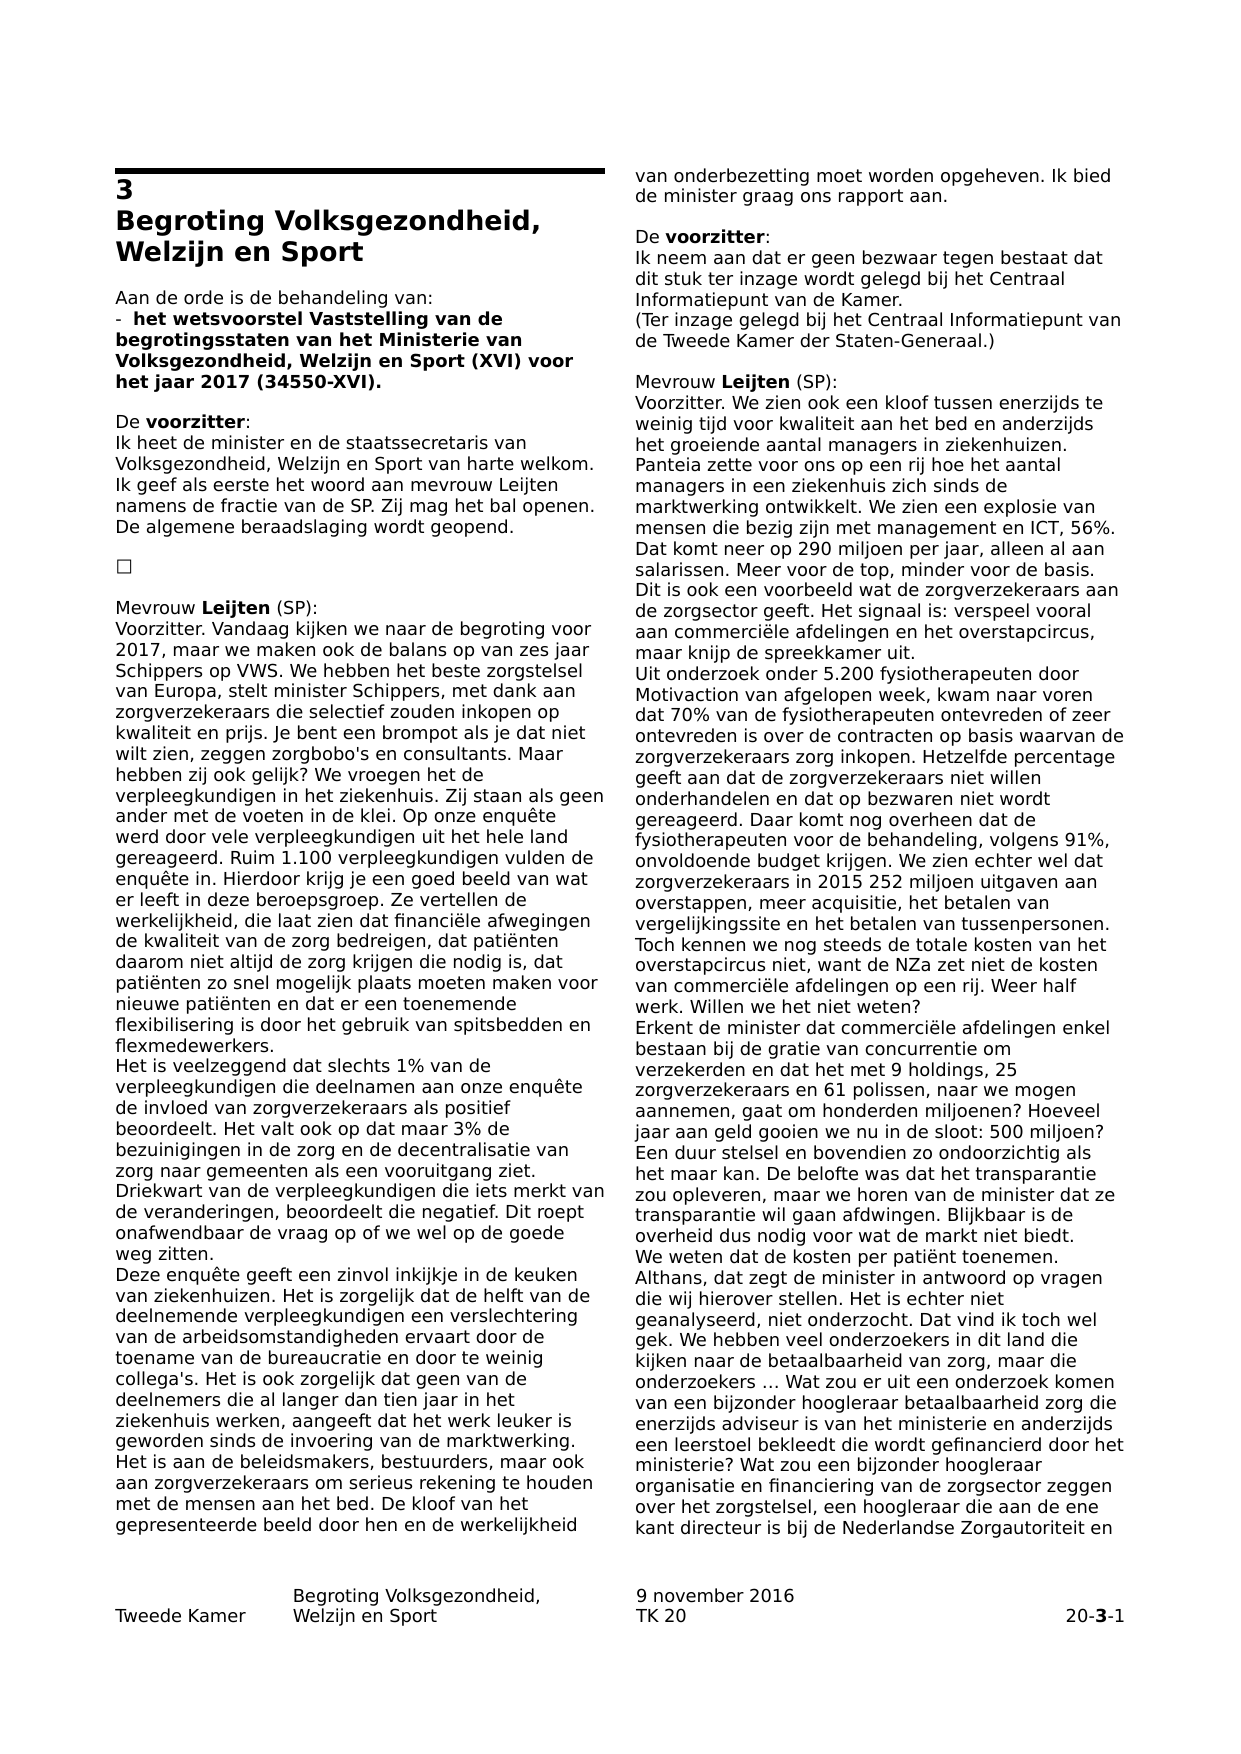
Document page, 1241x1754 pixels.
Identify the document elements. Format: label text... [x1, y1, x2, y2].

text Voorzitter. Vandaag kijken we naar de begroting voor 2017, maar we maken ook de balans op van zes jaar Schippers op VWS. We hebben het beste zorgstelsel van Europa, stelt minister Schippers, met dank aan zorgverzekeraars die selectief zouden inkopen op kwaliteit en prijs. Je bent een brompot als je dat niet wilt zien, zeggen zorgbobo's en consultants. Maar hebben zij ook gelijk? We vroegen het de verpleegkundigen in het ziekenhuis. Zij staan als geen ander met de voeten in de klei. Op onze enquête werd door vele verpleegkundigen uit het hele land gereageerd. Ruim 1.100 verpleegkundigen vulden de enquête in. Hierdoor krijg je een goed beeld van wat er leeft in deze beroepsgroep. Ze vertellen de werkelijkheid, die laat zien dat financiële afwegingen de kwaliteit van de zorg bedreigen, dat patiënten daarom niet altijd de zorg krijgen die nodig is, dat patiënten zo snel mogelijk plaats moeten maken voor nieuwe patiënten en dat er een toenemende flexibilisering is door het gebruik van spitsbedden en flexmedewerkers. [115, 619, 605, 1056]
title 3 Begroting Volksgezondheid, Welzijn en Sport [115, 174, 605, 268]
text Voorzitter. We zien ook een kloof tussen enerzijds te weinig tijd voor kwaliteit aan het bed en anderzijds het groeiende aantal managers in ziekenhuizen. Panteia zette voor ons op een rij hoe het aantal managers in een ziekenhuis zich sinds de marktwerking ontwikkelt. We zien een explosie van mensen die bezig zijn met management en ICT, 56%. Dat komt neer op 290 miljoen per jaar, alleen al aan salarissen. Meer voor de top, minder voor de basis. Dit is ook een voorbeeld wat de zorgverzekeraars aan de zorgsector geeft. Het signaal is: verspeel vooral aan commerciële afdelingen en het overstapcircus, maar knijp de spreekkamer uit. [635, 393, 1125, 663]
text Ik neem aan dat er geen bezwaar tegen bestaat dat dit stuk ter inzage wordt gelegd bij het Centraal Informatiepunt van de Kamer. [635, 248, 1125, 310]
text De voorzitter: [115, 412, 605, 433]
text (Ter inzage gelegd bij het Centraal Informatiepunt van de Tweede Kamer der Staten-Generaal.) [635, 310, 1125, 352]
text De voorzitter: [635, 227, 1125, 248]
text van onderbezetting moet worden opgeheven. Ik bied de minister graag ons rapport aan. [635, 165, 1125, 207]
text ⬜ [115, 557, 605, 578]
text Het is veelzeggend dat slechts 1% van de verpleegkundigen die deelnamen aan onze enquête de invloed van zorgverzekeraars als positief beoordeelt. Het valt ook op dat maar 3% de bezuinigingen in de zorg en de decentralisatie van zorg naar gemeenten als een vooruitgang ziet. Driekwart van de verpleegkundigen die iets merkt van de veranderingen, beoordeelt die negatief. Dit roept onafwendbaar de vraag op of we wel op de goede weg zitten. [115, 1056, 605, 1264]
text Uit onderzoek onder 5.200 fysiotherapeuten door Motivaction van afgelopen week, kwam naar voren dat 70% van de fysiotherapeuten ontevreden of zeer ontevreden is over de contracten op basis waarvan de zorgverzekeraars zorg inkopen. Hetzelfde percentage geeft aan dat de zorgverzekeraars niet willen onderhandelen en dat op bezwaren niet wordt gereageerd. Daar komt nog overheen dat de fysiotherapeuten voor de behandeling, volgens 91%, onvoldoende budget krijgen. We zien echter wel dat zorgverzekeraars in 2015 252 miljoen uitgaven aan overstappen, meer acquisitie, het betalen van vergelijkingssite en het betalen van tussenpersonen. Toch kennen we nog steeds de totale kosten van het overstapcircus niet, want de NZa zet niet de kosten van commerciële afdelingen op een rij. Weer half werk. Willen we het niet weten? [635, 663, 1125, 1018]
list het wetsvoorstel Vaststelling van de begrotingsstaten van het Ministerie van Volksgezondheid, Welzijn en Sport (XVI) voor het jaar 2017 (34550-XVI). [115, 309, 605, 392]
text Aan de orde is de behandeling van: [115, 288, 605, 309]
text Mevrouw Leijten (SP): [635, 372, 1125, 393]
text Ik heet de minister en de staatssecretaris van Volksgezondheid, Welzijn en Sport van harte welkom. Ik geef als eerste het woord aan mevrouw Leijten namens de fractie van de SP. Zij mag het bal openen. [115, 433, 605, 516]
text Erkent de minister dat commerciële afdelingen enkel bestaan bij de gratie van concurrentie om verzekerden en dat het met 9 holdings, 25 zorgverzekeraars en 61 polissen, naar we mogen aannemen, gaat om honderden miljoenen? Hoeveel jaar aan geld gooien we nu in de sloot: 500 miljoen? Een duur stelsel en bovendien zo ondoorzichtig als het maar kan. De belofte was dat het transparantie zou opleveren, maar we horen van de minister dat ze transparantie wil gaan afdwingen. Blijkbaar is de overheid dus nodig voor wat de markt niet biedt. [635, 1018, 1125, 1247]
text Mevrouw Leijten (SP): [115, 598, 605, 619]
text De algemene beraadslaging wordt geopend. [115, 516, 605, 537]
text Deze enquête geeft een zinvol inkijkje in de keuken van ziekenhuizen. Het is zorgelijk dat de helft van de deelnemende verpleegkundigen een verslechtering van de arbeidsomstandigheden ervaart door de toename van de bureaucratie en door te weinig collega's. Het is ook zorgelijk dat geen van de deelnemers die al langer dan tien jaar in het ziekenhuis werken, aangeeft dat het werk leuker is geworden sinds de invoering van de marktwerking. Het is aan de beleidsmakers, bestuurders, maar ook aan zorgverzekeraars om serieus rekening te houden met de mensen aan het bed. De kloof van het gepresenteerde beeld door hen en de werkelijkheid [115, 1264, 605, 1535]
text We weten dat de kosten per patiënt toenemen. Althans, dat zegt de minister in antwoord op vragen die wij hierover stellen. Het is echter niet geanalyseerd, niet onderzocht. Dat vind ik toch wel gek. We hebben veel onderzoekers in dit land die kijken naar de betaalbaarheid van zorg, maar die onderzoekers … Wat zou er uit een onderzoek komen van een bijzonder hoogleraar betaalbaarheid zorg die enerzijds adviseur is van het ministerie en anderzijds een leerstoel bekleedt die wordt gefinancierd door het ministerie? Wat zou een bijzonder hoogleraar organisatie en financiering van de zorgsector zeggen over het zorgstelsel, een hoogleraar die aan de ene kant directeur is bij de Nederlandse Zorgautoriteit en [635, 1247, 1125, 1538]
